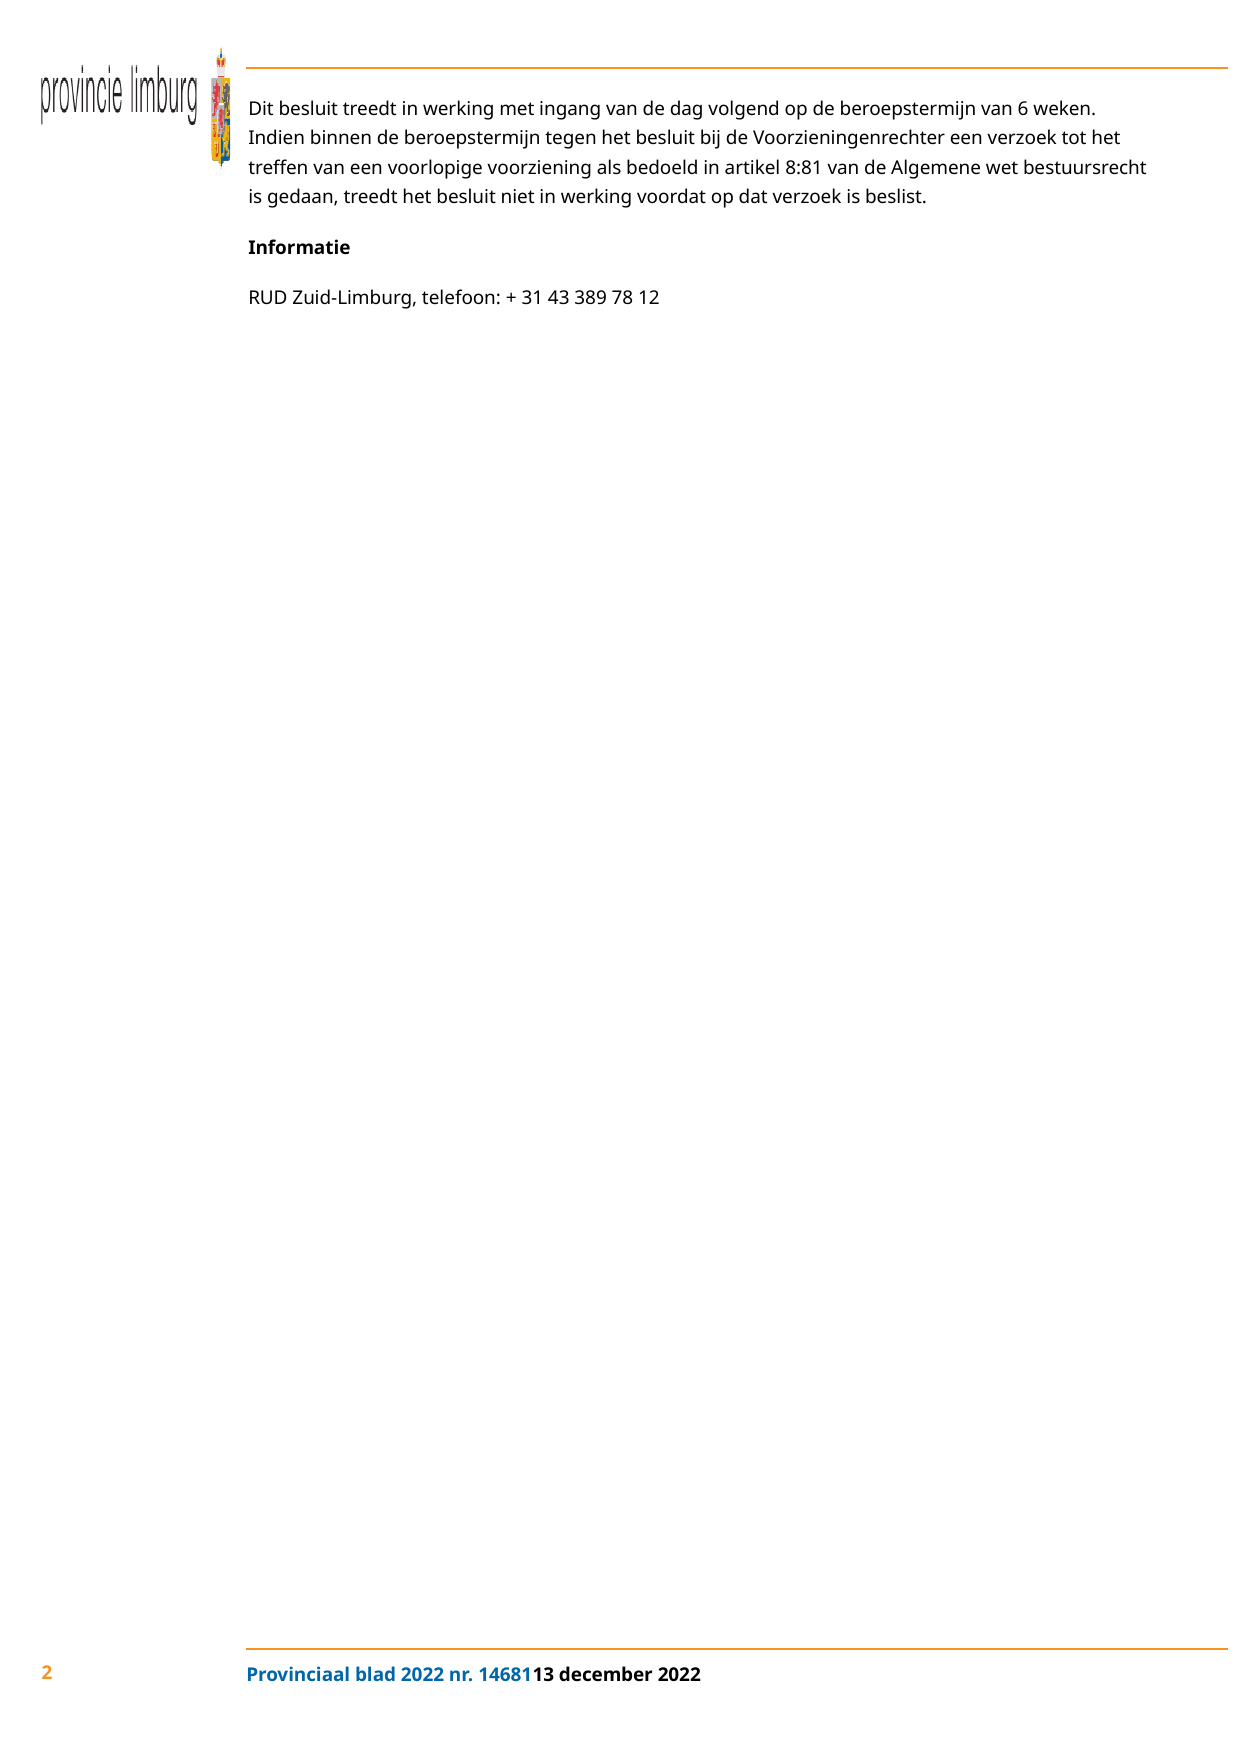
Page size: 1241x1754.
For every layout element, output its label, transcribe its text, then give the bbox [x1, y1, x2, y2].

text RUD Zuid-Limburg, telefoon: + 31 43 389 78 12 [248, 284, 1152, 310]
text Informatie [248, 234, 1152, 260]
picture [41, 47, 231, 172]
text Dit besluit treedt in werking met ingang van de dag volgend op de beroepstermijn van 6 weken. Indien binnen de beroepstermijn tegen het besluit bij de Voorzieningenrechter een verzoek tot het treffen van een voorlopige voorziening als bedoeld in artikel 8:81 van de Algemene wet bestuursrecht is gedaan, treedt het besluit niet in werking voordat op dat verzoek is beslist. [248, 95, 1152, 209]
